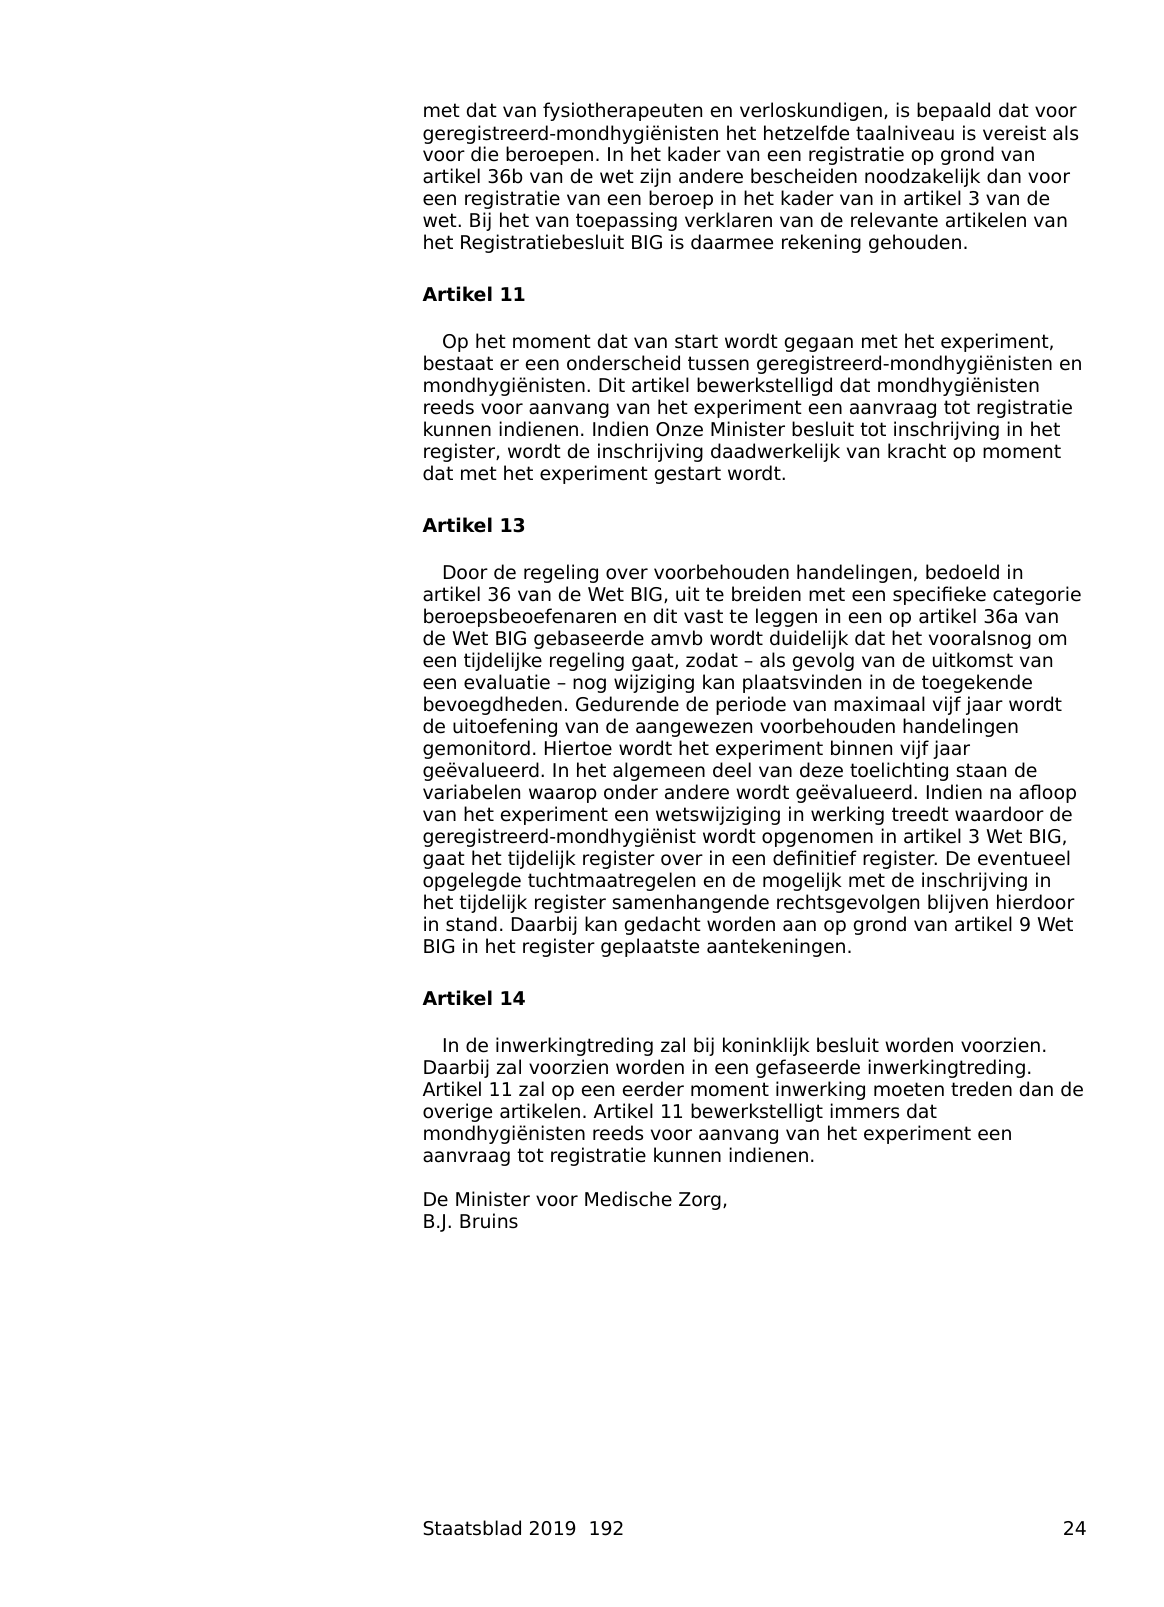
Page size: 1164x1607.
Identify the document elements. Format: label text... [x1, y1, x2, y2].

subtitle Artikel 11 [422, 284, 1087, 306]
subtitle Artikel 14 [422, 988, 1087, 1010]
subtitle Artikel 13 [422, 515, 1087, 537]
text In de inwerkingtreding zal bij koninklijk besluit worden voorzien. Daarbij zal voorzien worden in een gefaseerde inwerkingtreding. Artikel 11 zal op een eerder moment inwerking moeten treden dan de overige artikelen. Artikel 11 bewerkstelligt immers dat mondhygiënisten reeds voor aanvang van het experiment een aanvraag tot registratie kunnen indienen. [422, 1035, 1087, 1167]
text met dat van fysiotherapeuten en verloskundigen, is bepaald dat voor geregistreerd-mondhygiënisten het hetzelfde taalniveau is vereist als voor die beroepen. In het kader van een registratie op grond van artikel 36b van de wet zijn andere bescheiden noodzakelijk dan voor een registratie van een beroep in het kader van in artikel 3 van de wet. Bij het van toepassing verklaren van de relevante artikelen van het Registratiebesluit BIG is daarmee rekening gehouden. [422, 100, 1087, 254]
text De Minister voor Medische Zorg, B.J. Bruins [422, 1189, 1087, 1233]
text Op het moment dat van start wordt gegaan met het experiment, bestaat er een onderscheid tussen geregistreerd-mondhygiënisten en mondhygiënisten. Dit artikel bewerkstelligd dat mondhygiënisten reeds voor aanvang van het experiment een aanvraag tot registratie kunnen indienen. Indien Onze Minister besluit tot inschrijving in het register, wordt de inschrijving daadwerkelijk van kracht op moment dat met het experiment gestart wordt. [422, 331, 1087, 485]
text Door de regeling over voorbehouden handelingen, bedoeld in artikel 36 van de Wet BIG, uit te breiden met een specifieke categorie beroepsbeoefenaren en dit vast te leggen in een op artikel 36a van de Wet BIG gebaseerde amvb wordt duidelijk dat het vooralsnog om een tijdelijke regeling gaat, zodat – als gevolg van de uitkomst van een evaluatie – nog wijziging kan plaatsvinden in de toegekende bevoegdheden. Gedurende de periode van maximaal vijf jaar wordt de uitoefening van de aangewezen voorbehouden handelingen gemonitord. Hiertoe wordt het experiment binnen vijf jaar geëvalueerd. In het algemeen deel van deze toelichting staan de variabelen waarop onder andere wordt geëvalueerd. Indien na afloop van het experiment een wetswijziging in werking treedt waardoor de geregistreerd-mondhygiënist wordt opgenomen in artikel 3 Wet BIG, gaat het tijdelijk register over in een definitief register. De eventueel opgelegde tuchtmaatregelen en de mogelijk met de inschrijving in het tijdelijk register samenhangende rechtsgevolgen blijven hierdoor in stand. Daarbij kan gedacht worden aan op grond van artikel 9 Wet BIG in het register geplaatste aantekeningen. [422, 562, 1087, 958]
